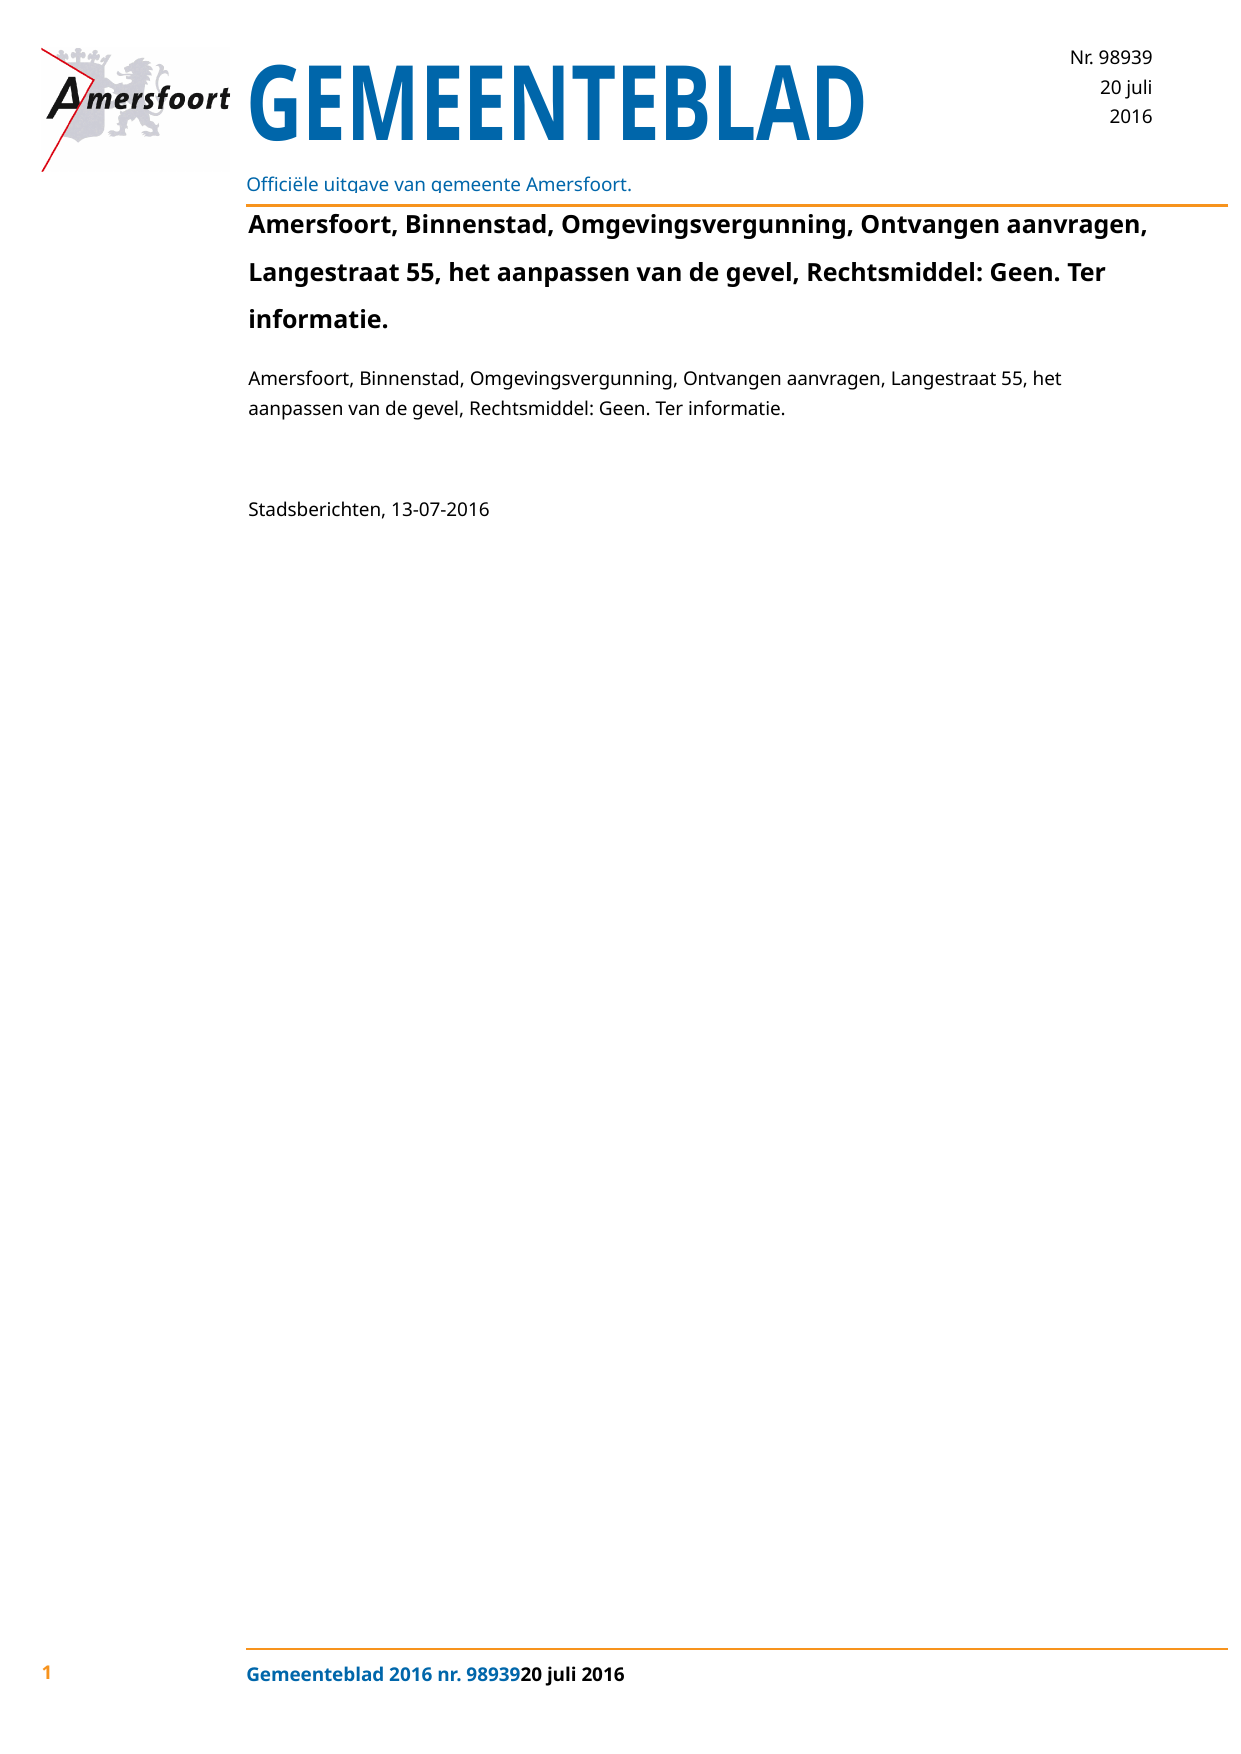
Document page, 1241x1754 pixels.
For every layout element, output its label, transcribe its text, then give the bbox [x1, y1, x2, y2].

text Stadsberichten, 13-07-2016 [248, 496, 1152, 522]
text Amersfoort, Binnenstad, Omgevingsvergunning, Ontvangen aanvragen, Langestraat 55, het aanpassen van de gevel, Rechtsmiddel: Geen. Ter informatie. [248, 207, 1152, 336]
picture [41, 47, 231, 172]
text Amersfoort, Binnenstad, Omgevingsvergunning, Ontvangen aanvragen, Langestraat 55, het aanpassen van de gevel, Rechtsmiddel: Geen. Ter informatie. [248, 366, 1152, 421]
